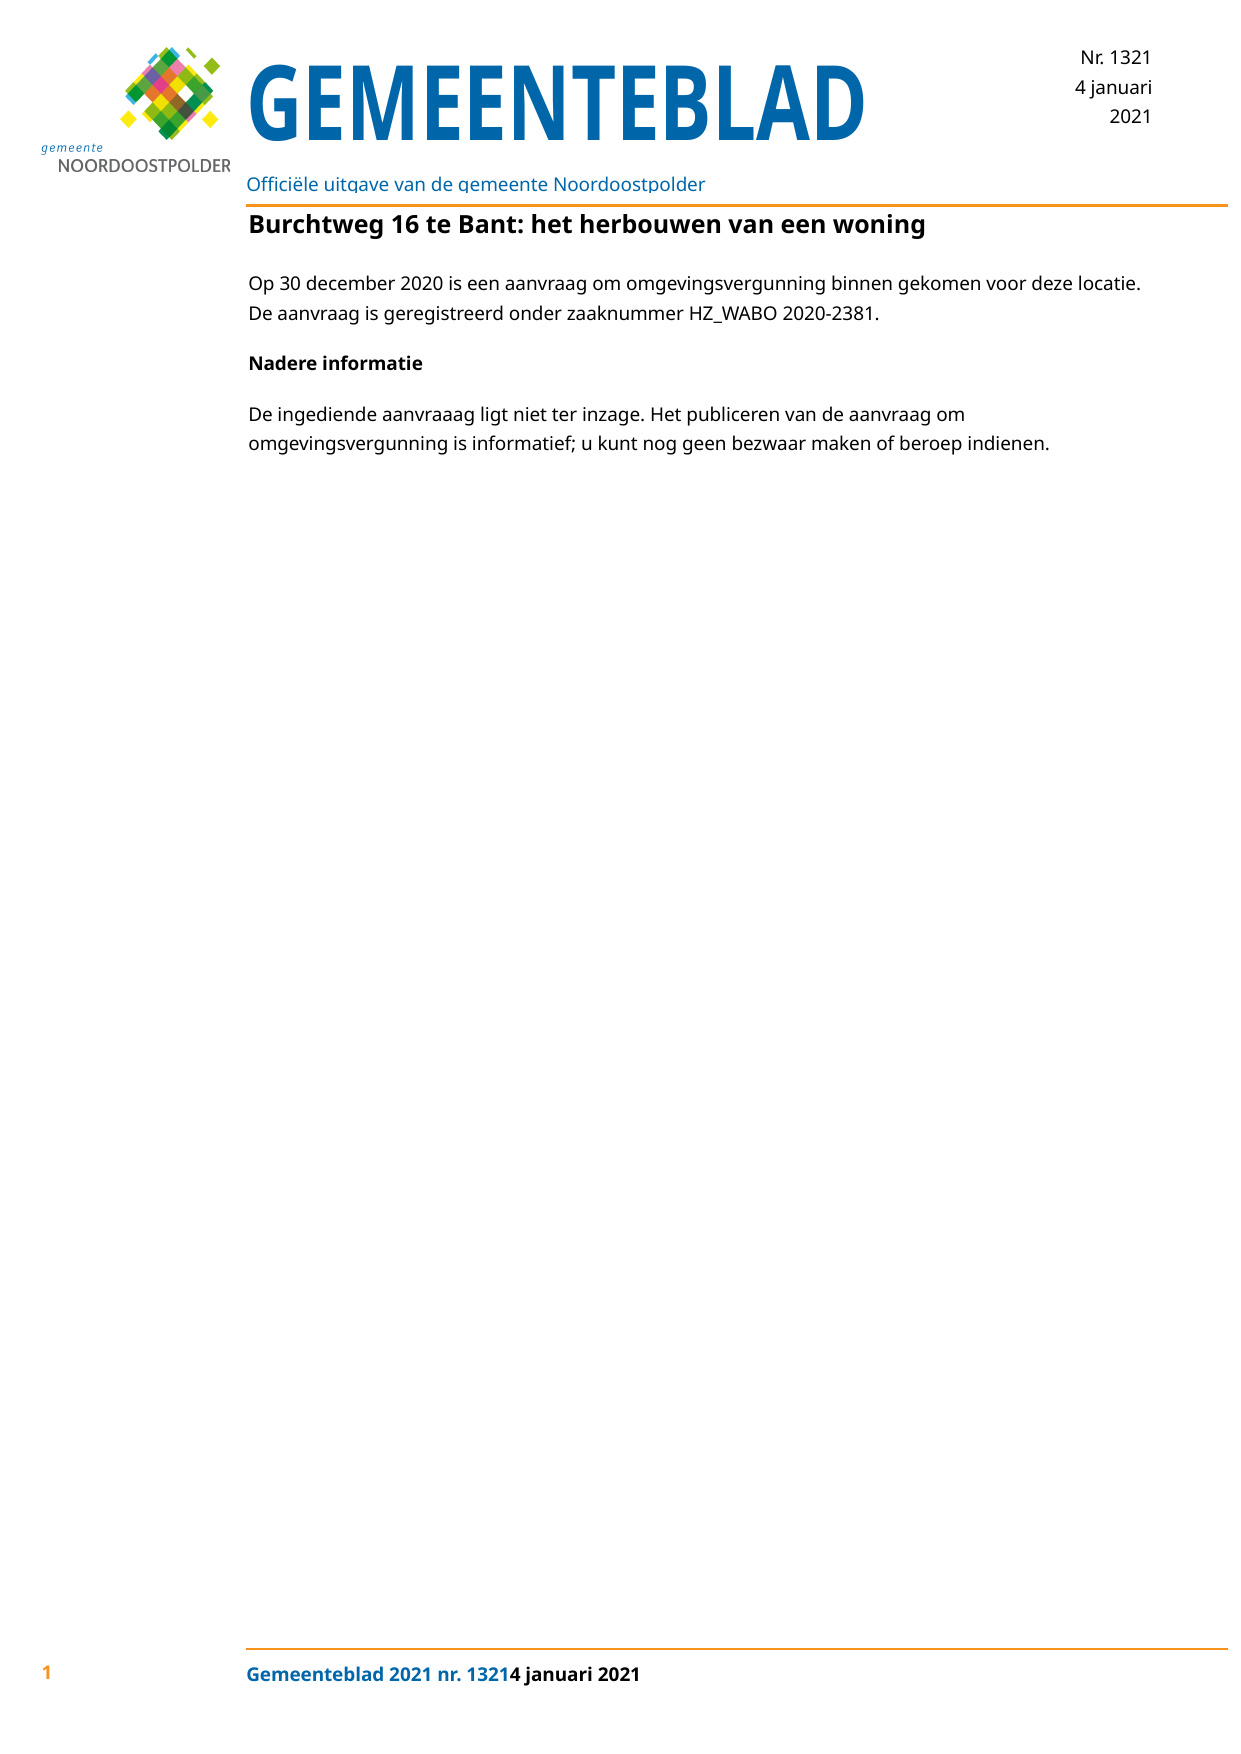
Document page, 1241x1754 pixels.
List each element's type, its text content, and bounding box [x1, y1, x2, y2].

text Burchtweg 16 te Bant: het herbouwen van een woning [248, 207, 1152, 241]
text Nadere informatie [248, 350, 1152, 376]
text De ingediende aanvraaag ligt niet ter inzage. Het publiceren van de aanvraag om omgevingsvergunning is informatief; u kunt nog geen bezwaar maken of beroep indienen. [248, 401, 1152, 456]
text Op 30 december 2020 is een aanvraag om omgevingsvergunning binnen gekomen voor deze locatie. De aanvraag is geregistreerd onder zaaknummer HZ_WABO 2020-2381. [248, 270, 1152, 326]
picture [41, 47, 231, 172]
